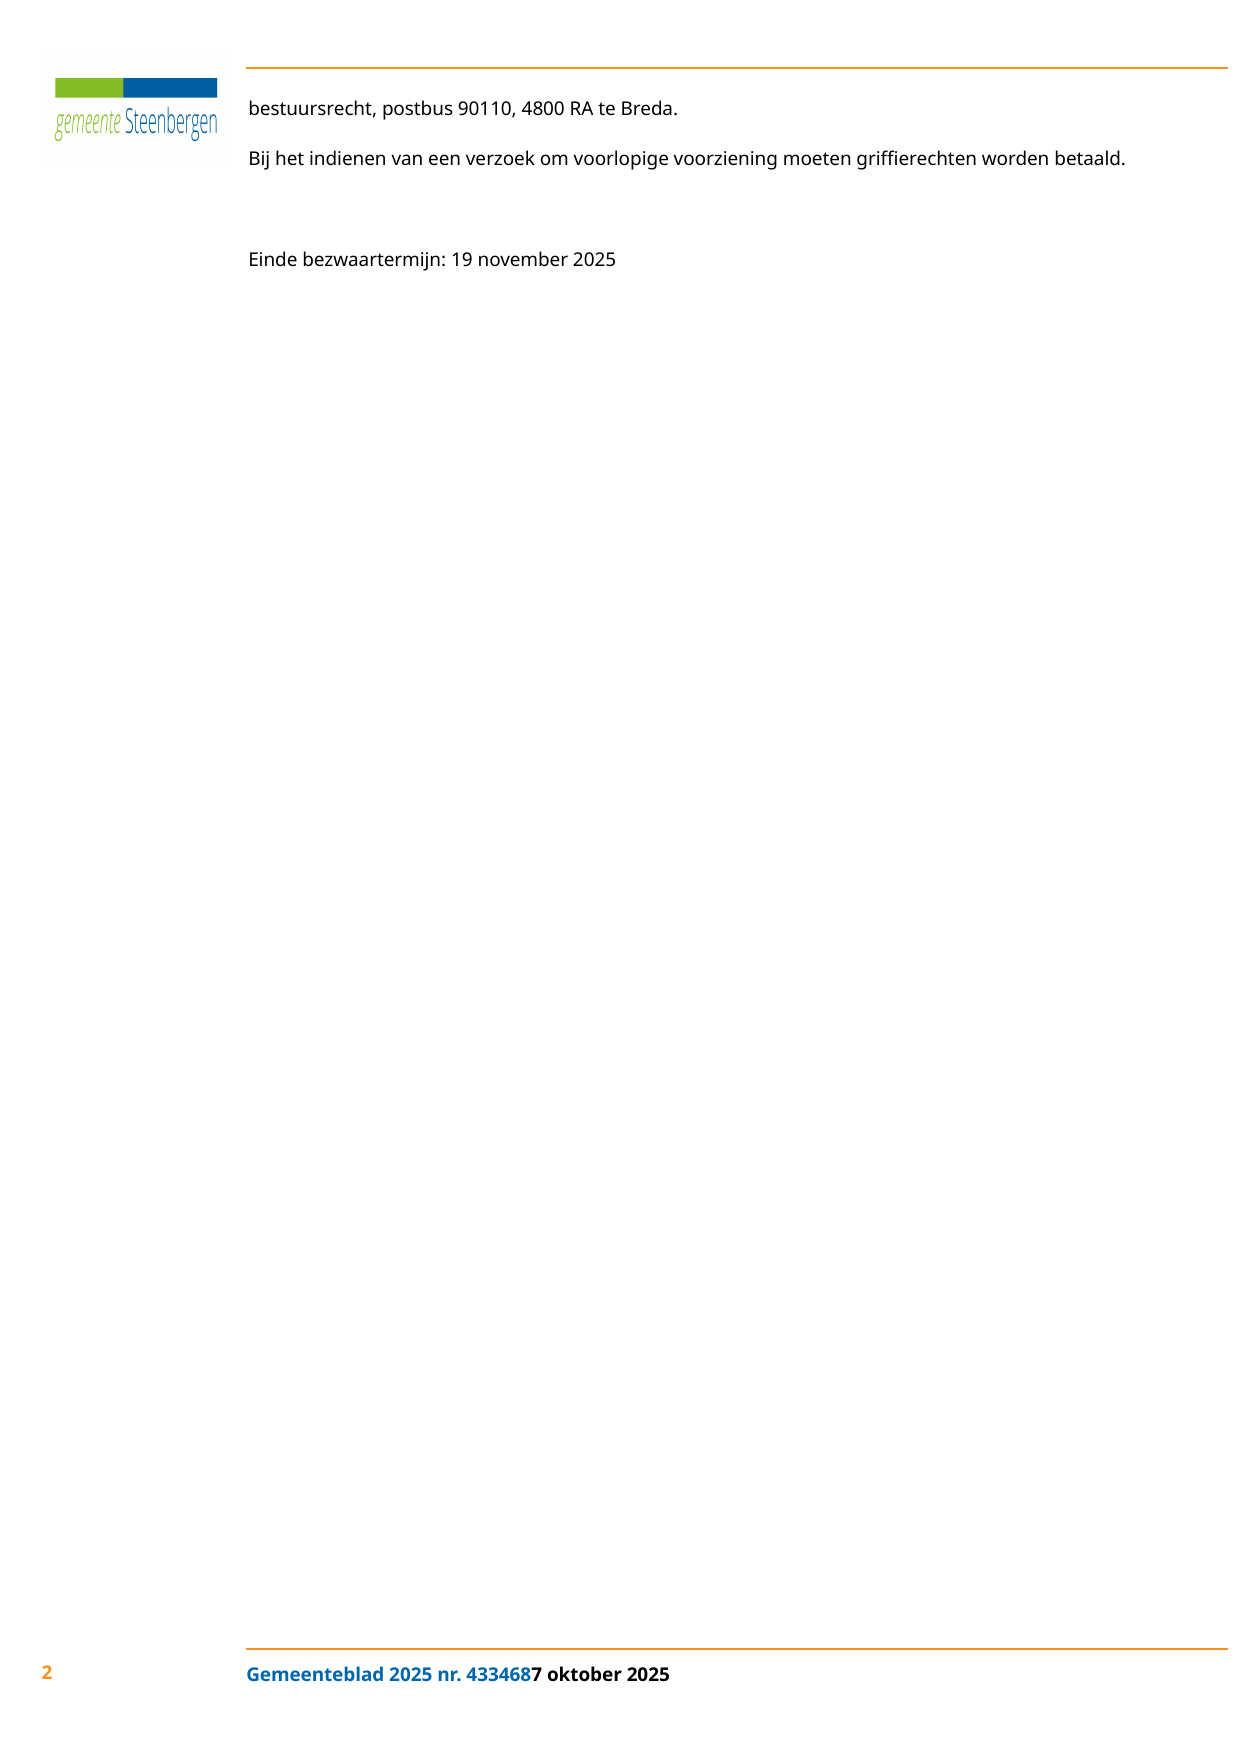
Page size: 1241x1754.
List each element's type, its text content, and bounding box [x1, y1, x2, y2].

picture [41, 47, 231, 172]
text Einde bezwaartermijn: 19 november 2025 [248, 246, 1152, 272]
text bestuursrecht, postbus 90110, 4800 RA te Breda. [248, 95, 1152, 121]
text Bij het indienen van een verzoek om voorlopige voorziening moeten griffierechten worden betaald. [248, 145, 1152, 171]
